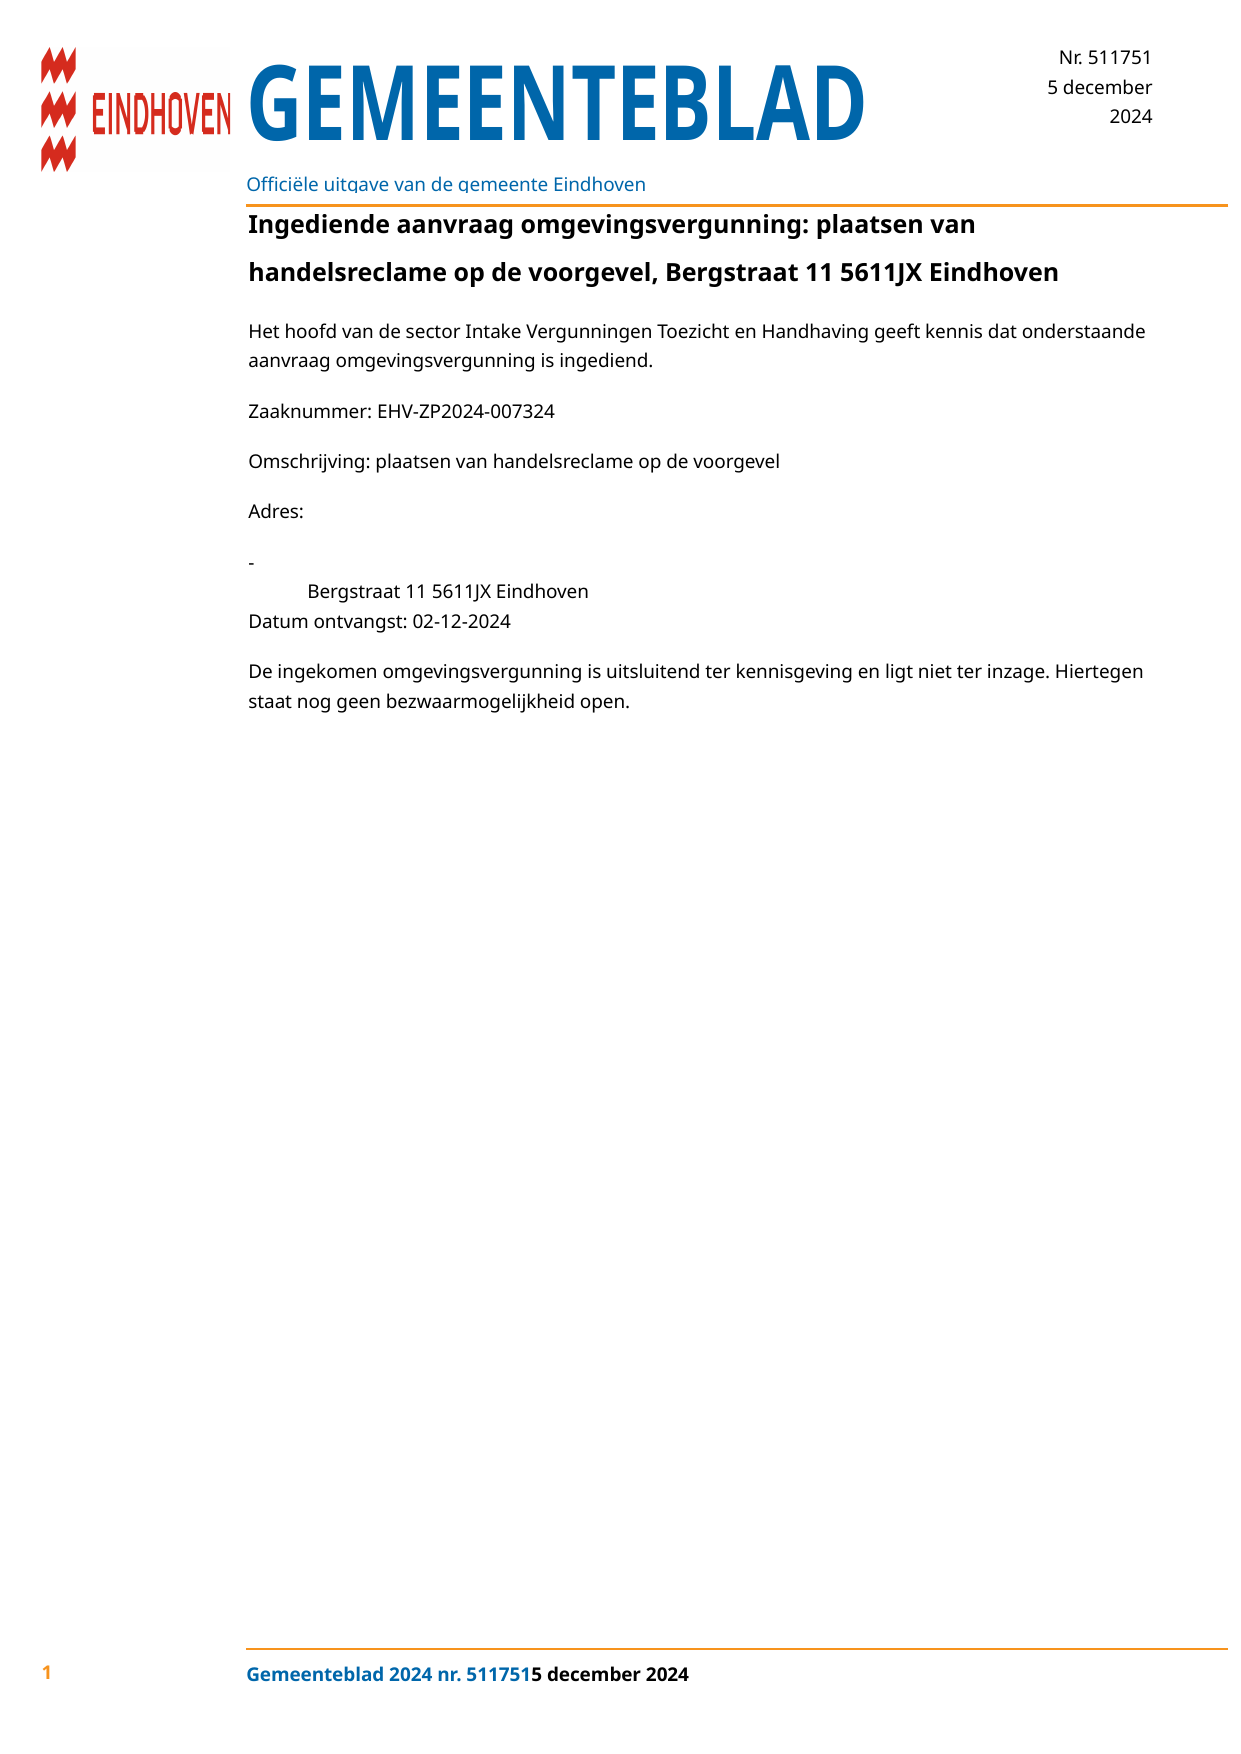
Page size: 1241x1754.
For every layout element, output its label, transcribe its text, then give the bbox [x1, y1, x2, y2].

text Ingediende aanvraag omgevingsvergunning: plaatsen van handelsreclame op de voorgevel, Bergstraat 11 5611JX Eindhoven [248, 207, 1152, 288]
text Adres: [248, 499, 1152, 524]
text Datum ontvangst: 02-12-2024 [248, 608, 1152, 634]
text Het hoofd van de sector Intake Vergunningen Toezicht en Handhaving geeft kennis dat onderstaande aanvraag omgevingsvergunning is ingediend. [248, 318, 1152, 373]
text Zaaknummer: EHV-ZP2024-007324 [248, 398, 1152, 424]
picture [41, 47, 231, 172]
list Bergstraat 11 5611JX Eindhoven [248, 579, 1152, 604]
text De ingekomen omgevingsvergunning is uitsluitend ter kennisgeving en ligt niet ter inzage. Hiertegen staat nog geen bezwaarmogelijkheid open. [248, 659, 1152, 714]
text Omschrijving: plaatsen van handelsreclame op de voorgevel [248, 448, 1152, 474]
